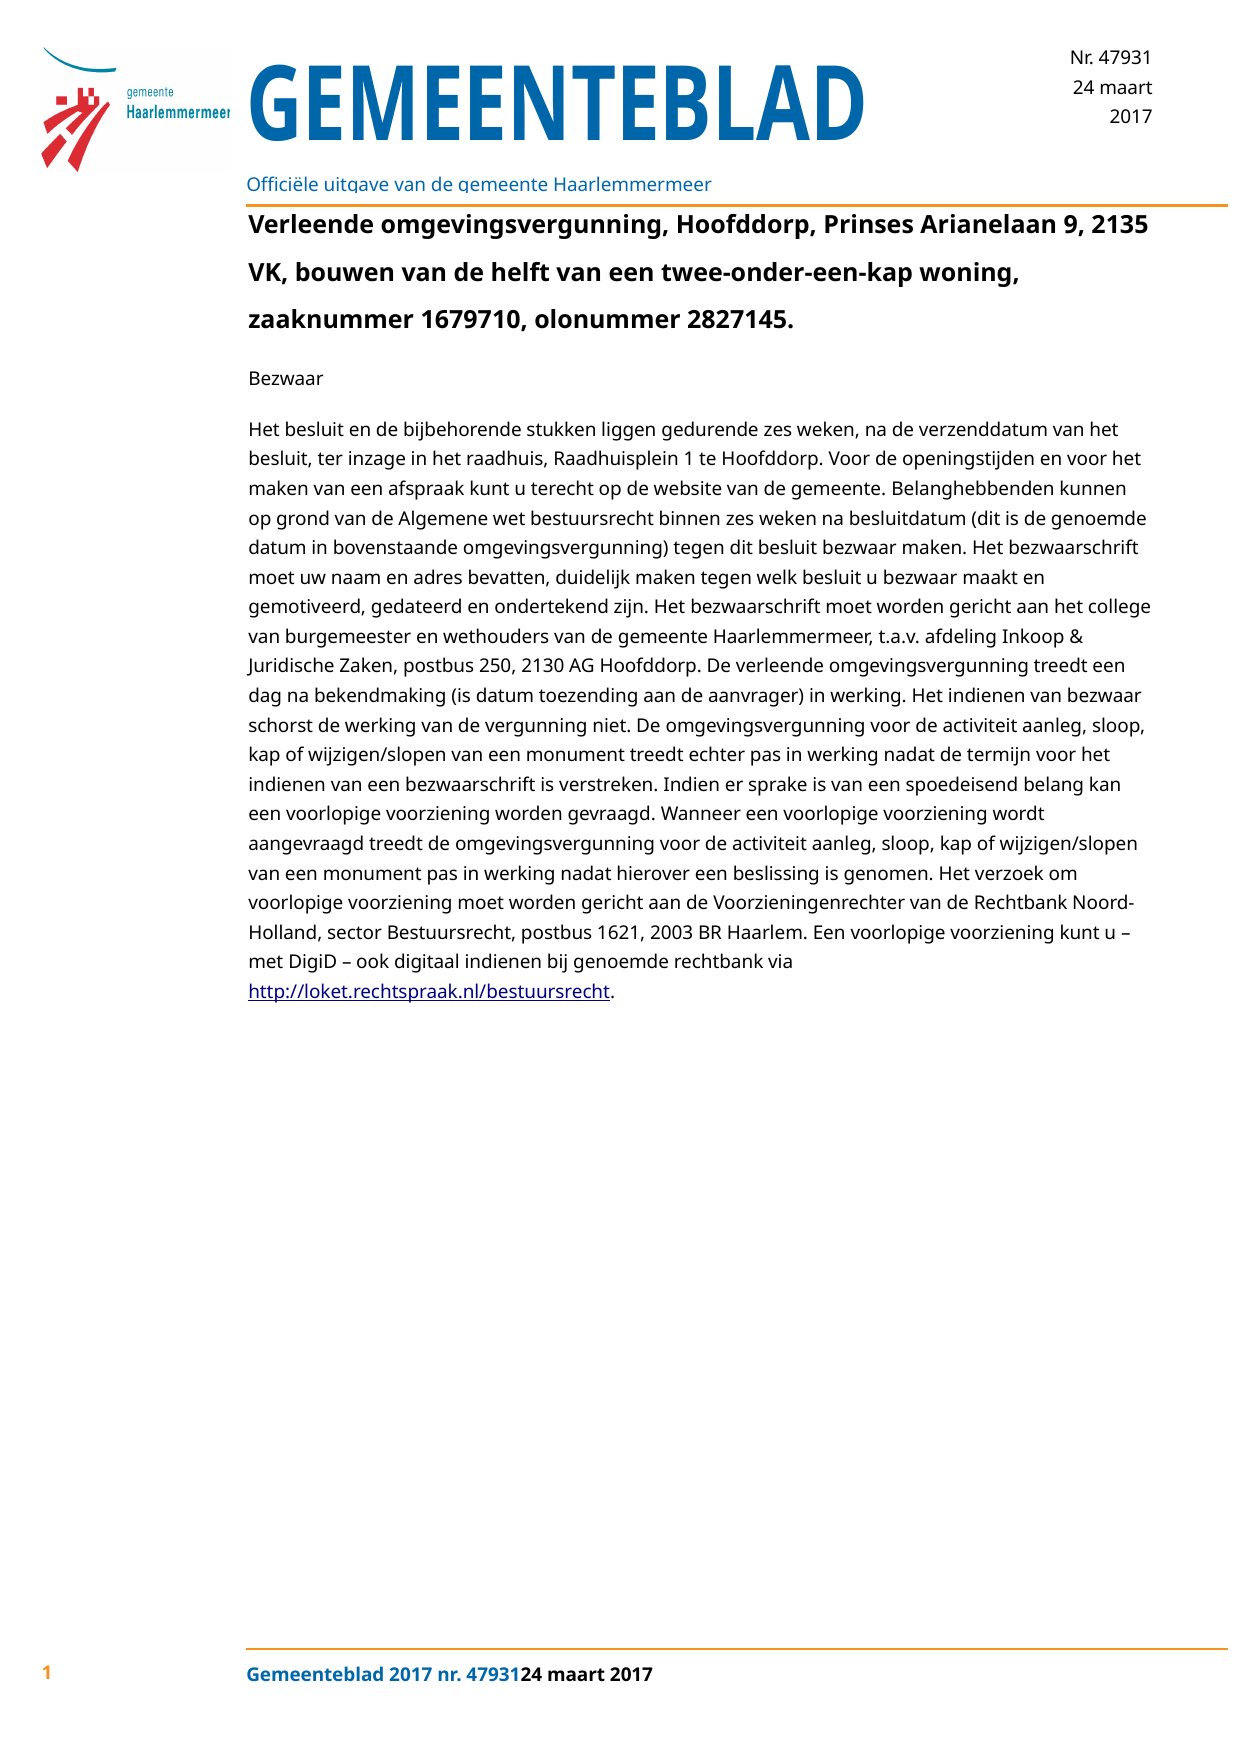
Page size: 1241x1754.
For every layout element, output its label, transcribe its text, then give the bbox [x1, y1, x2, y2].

picture [41, 47, 231, 172]
text Bezwaar [248, 366, 1152, 391]
text Verleende omgevingsvergunning, Hoofddorp, Prinses Arianelaan 9, 2135 VK, bouwen van de helft van een twee-onder-een-kap woning, zaaknummer 1679710, olonummer 2827145. [248, 207, 1152, 336]
text Het besluit en de bijbehorende stukken liggen gedurende zes weken, na de verzenddatum van het besluit, ter inzage in het raadhuis, Raadhuisplein 1 te Hoofddorp. Voor de openingstijden en voor het maken van een afspraak kunt u terecht op de website van de gemeente. Belanghebbenden kunnen op grond van de Algemene wet bestuursrecht binnen zes weken na besluitdatum (dit is de genoemde datum in bovenstaande omgevingsvergunning) tegen dit besluit bezwaar maken. Het bezwaarschrift moet uw naam en adres bevatten, duidelijk maken tegen welk besluit u bezwaar maakt en gemotiveerd, gedateerd en ondertekend zijn. Het bezwaarschrift moet worden gericht aan het college van burgemeester en wethouders van de gemeente Haarlemmermeer, t.a.v. afdeling Inkoop & Juridische Zaken, postbus 250, 2130 AG Hoofddorp. De verleende omgevingsvergunning treedt een dag na bekendmaking (is datum toezending aan de aanvrager) in werking. Het indienen van bezwaar schorst de werking van de vergunning niet. De omgevingsvergunning voor de activiteit aanleg, sloop, kap of wijzigen/slopen van een monument treedt echter pas in werking nadat de termijn voor het indienen van een bezwaarschrift is verstreken. Indien er sprake is van een spoedeisend belang kan een voorlopige voorziening worden gevraagd. Wanneer een voorlopige voorziening wordt aangevraagd treedt de omgevingsvergunning voor de activiteit aanleg, sloop, kap of wijzigen/slopen van een monument pas in werking nadat hierover een beslissing is genomen. Het verzoek om voorlopige voorziening moet worden gericht aan de Voorzieningenrechter van de Rechtbank Noord-Holland, sector Bestuursrecht, postbus 1621, 2003 BR Haarlem. Een voorlopige voorziening kunt u – met DigiD – ook digitaal indienen bij genoemde rechtbank via http://loket.rechtspraak.nl/bestuursrecht. [248, 416, 1152, 1004]
